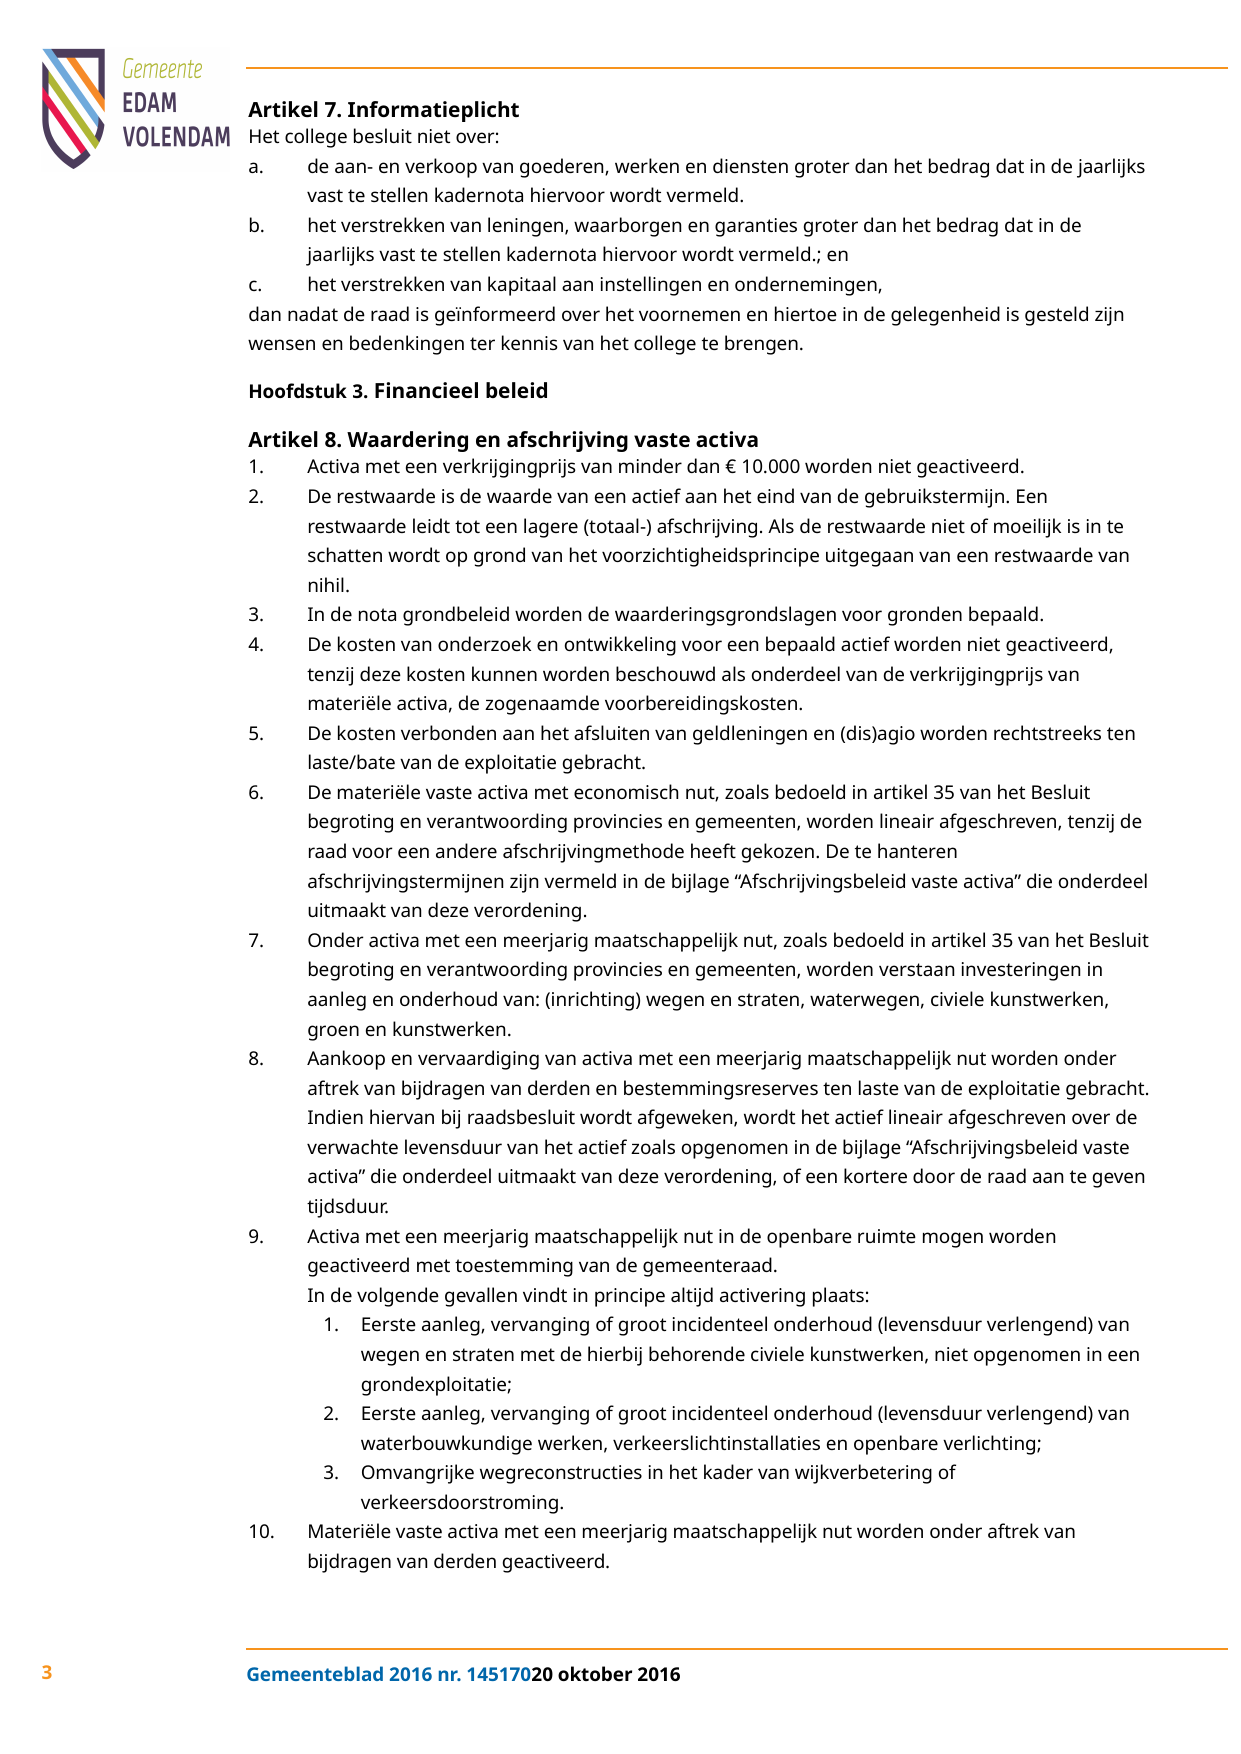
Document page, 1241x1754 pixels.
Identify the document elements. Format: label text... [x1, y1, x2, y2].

list De kosten verbonden aan het afsluiten van geldleningen en (dis)agio worden rechtstreeks ten laste/bate van de exploitatie gebracht. [248, 720, 1152, 775]
list Eerste aanleg, vervanging of groot incidenteel onderhoud (levensduur verlengend) van wegen en straten met de hierbij behorende civiele kunstwerken, niet opgenomen in een grondexploitatie; [323, 1312, 1152, 1396]
list Aankoop en vervaardiging van activa met een meerjarig maatschappelijk nut worden onder aftrek van bijdragen van derden en bestemmingsreserves ten laste van de exploitatie gebracht. Indien hiervan bij raadsbesluit wordt afgeweken, wordt het actief lineair afgeschreven over de verwachte levensduur van het actief zoals opgenomen in de bijlage “Afschrijvingsbeleid vaste activa” die onderdeel uitmaakt van deze verordening, of een kortere door de raad aan te geven tijdsduur. [248, 1045, 1152, 1219]
list Materiële vaste activa met een meerjarig maatschappelijk nut worden onder aftrek van bijdragen van derden geactiveerd. [248, 1519, 1152, 1574]
text Artikel 7. Informatieplicht [248, 95, 1152, 123]
text Artikel 8. Waardering en afschrijving vaste activa [248, 425, 1152, 454]
list het verstrekken van leningen, waarborgen en garanties groter dan het bedrag dat in de jaarlijks vast te stellen kadernota hiervoor wordt vermeld.; en [248, 212, 1152, 267]
list De restwaarde is de waarde van een actief aan het eind van de gebruikstermijn. Een restwaarde leidt tot een lagere (totaal-) afschrijving. Als de restwaarde niet of moeilijk is in te schatten wordt op grond van het voorzichtigheidsprincipe uitgegaan van een restwaarde van nihil. [248, 483, 1152, 598]
list de aan- en verkoop van goederen, werken en diensten groter dan het bedrag dat in de jaarlijks vast te stellen kadernota hiervoor wordt vermeld. [248, 153, 1152, 208]
list In de nota grondbeleid worden de waarderingsgrondslagen voor gronden bepaald. [248, 602, 1152, 627]
list De kosten van onderzoek en ontwikkeling voor een bepaald actief worden niet geactiveerd, tenzij deze kosten kunnen worden beschouwd als onderdeel van de verkrijgingprijs van materiële activa, de zogenaamde voorbereidingskosten. [248, 631, 1152, 716]
text dan nadat de raad is geïnformeerd over het voornemen en hiertoe in de gelegenheid is gesteld zijn wensen en bedenkingen ter kennis van het college te brengen. [248, 301, 1152, 356]
picture [41, 47, 231, 172]
list In de volgende gevallen vindt in principe altijd activering plaats: [248, 1282, 1152, 1308]
list Activa met een meerjarig maatschappelijk nut in de openbare ruimte mogen worden geactiveerd met toestemming van de gemeenteraad. [248, 1223, 1152, 1278]
list het verstrekken van kapitaal aan instellingen en ondernemingen, [248, 271, 1152, 297]
text Het college besluit niet over: [248, 123, 1152, 149]
list Activa met een verkrijgingprijs van minder dan € 10.000 worden niet geactiveerd. [248, 454, 1152, 479]
list De materiële vaste activa met economisch nut, zoals bedoeld in artikel 35 van het Besluit begroting en verantwoording provincies en gemeenten, worden lineair afgeschreven, tenzij de raad voor een andere afschrijvingmethode heeft gekozen. De te hanteren afschrijvingstermijnen zijn vermeld in de bijlage “Afschrijvingsbeleid vaste activa” die onderdeel uitmaakt van deze verordening. [248, 779, 1152, 923]
list Onder activa met een meerjarig maatschappelijk nut, zoals bedoeld in artikel 35 van het Besluit begroting en verantwoording provincies en gemeenten, worden verstaan investeringen in aanleg en onderhoud van: (inrichting) wegen en straten, waterwegen, civiele kunstwerken, groen en kunstwerken. [248, 927, 1152, 1041]
list Omvangrijke wegreconstructies in het kader van wijkverbetering of verkeersdoorstroming. [323, 1459, 1152, 1515]
text Hoofdstuk 3. Financieel beleid [248, 376, 1152, 404]
list Eerste aanleg, vervanging of groot incidenteel onderhoud (levensduur verlengend) van waterbouwkundige werken, verkeerslichtinstallaties en openbare verlichting; [323, 1400, 1152, 1456]
